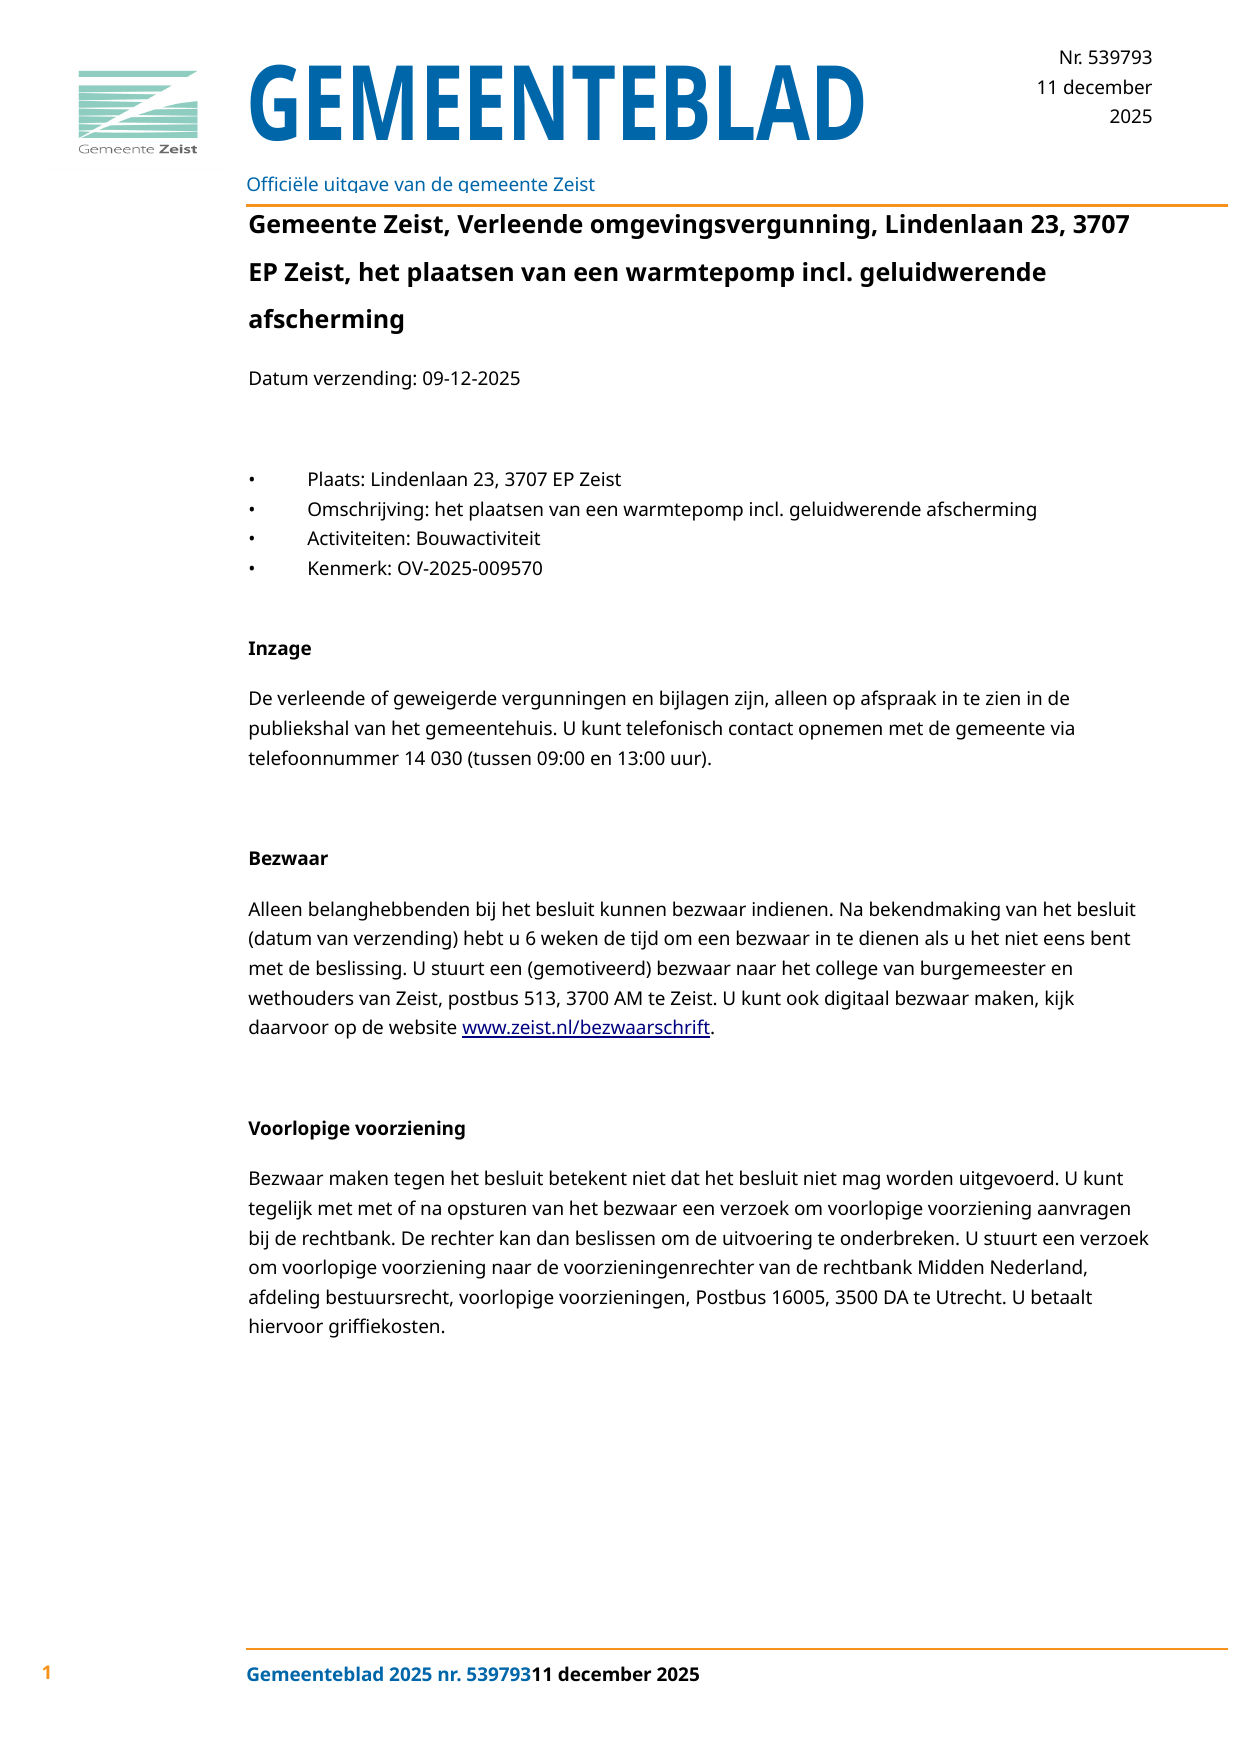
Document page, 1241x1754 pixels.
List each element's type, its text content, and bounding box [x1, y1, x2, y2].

text Bezwaar [248, 846, 1152, 871]
text Voorlopige voorziening [248, 1115, 1152, 1141]
text Alleen belanghebbenden bij het besluit kunnen bezwaar indienen. Na bekendmaking van het besluit (datum van verzending) hebt u 6 weken de tijd om een bezwaar in te dienen als u het niet eens bent met de beslissing. U stuurt een (gemotiveerd) bezwaar naar het college van burgemeester en wethouders van Zeist, postbus 513, 3700 AM te Zeist. U kunt ook digitaal bezwaar maken, kijk daarvoor op de website www.zeist.nl/bezwaarschrift. [248, 896, 1152, 1040]
list Kenmerk: OV-2025-009570 [248, 555, 1152, 581]
text De verleende of geweigerde vergunningen en bijlagen zijn, alleen op afspraak in te zien in de publiekshal van het gemeentehuis. U kunt telefonisch contact opnemen met de gemeente via telefoonnummer 14 030 (tussen 09:00 en 13:00 uur). [248, 686, 1152, 770]
text Inzage [248, 635, 1152, 661]
list Omschrijving: het plaatsen van een warmtepomp incl. geluidwerende afscherming [248, 496, 1152, 522]
picture [41, 47, 231, 172]
list Plaats: Lindenlaan 23, 3707 EP Zeist [248, 466, 1152, 492]
text Datum verzending: 09-12-2025 [248, 366, 1152, 391]
text Bezwaar maken tegen het besluit betekent niet dat het besluit niet mag worden uitgevoerd. U kunt tegelijk met met of na opsturen van het bezwaar een verzoek om voorlopige voorziening aanvragen bij de rechtbank. De rechter kan dan beslissen om de uitvoering te onderbreken. U stuurt een verzoek om voorlopige voorziening naar de voorzieningenrechter van de rechtbank Midden Nederland, afdeling bestuursrecht, voorlopige voorzieningen, Postbus 16005, 3500 DA te Utrecht. U betaalt hiervoor griffiekosten. [248, 1166, 1152, 1339]
text Gemeente Zeist, Verleende omgevingsvergunning, Lindenlaan 23, 3707 EP Zeist, het plaatsen van een warmtepomp incl. geluidwerende afscherming [248, 207, 1152, 336]
list Activiteiten: Bouwactiviteit [248, 526, 1152, 551]
